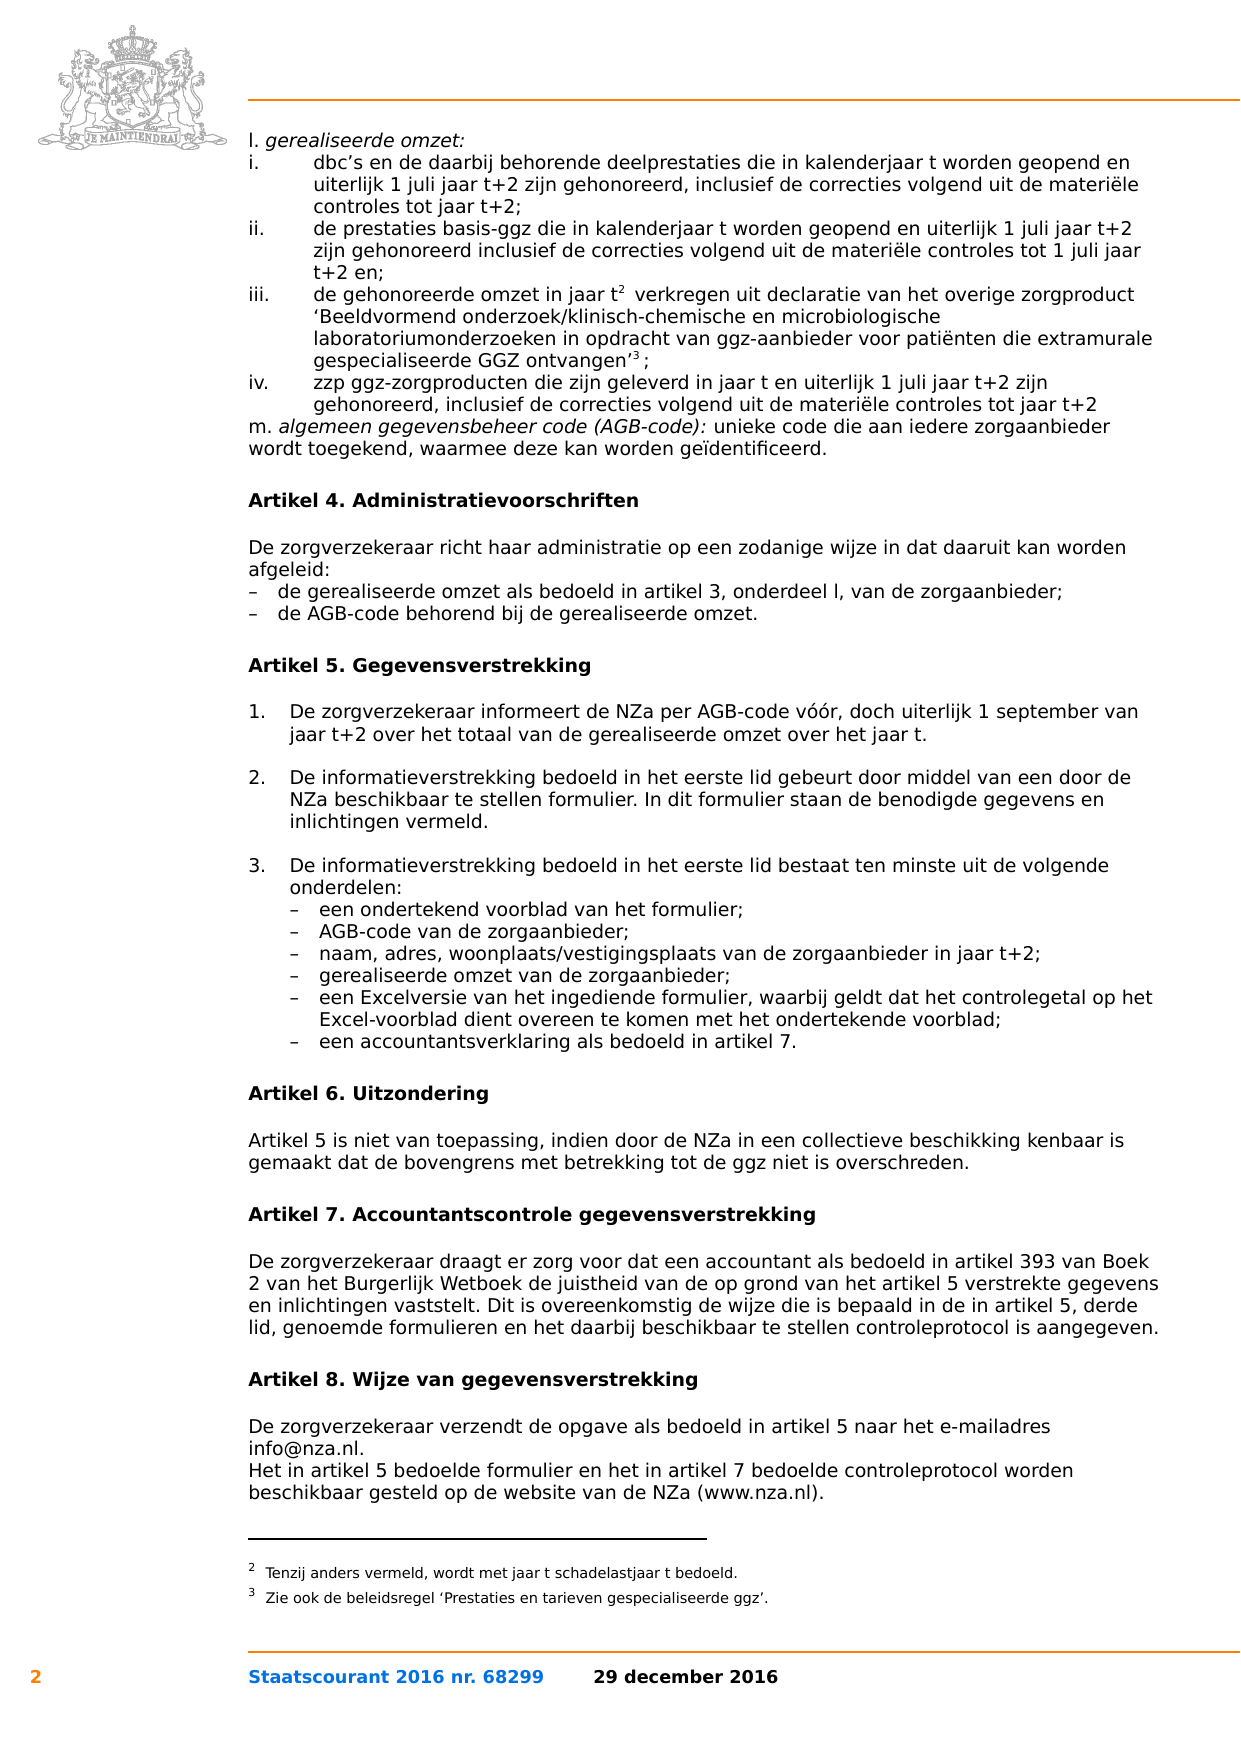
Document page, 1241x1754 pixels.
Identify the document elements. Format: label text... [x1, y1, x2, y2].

text – naam, adres, woonplaats/vestigingsplaats van de zorgaanbieder in jaar t+2; [289, 943, 1163, 965]
subtitle Artikel 8. Wijze van gegevensverstrekking [248, 1369, 1163, 1391]
text iv. zzp ggz-zorgproducten die zijn geleverd in jaar t en uiterlijk 1 juli jaar t+2 zijn gehonoreerd, inclusief de correcties volgend uit de materiële controles tot jaar t+2 [248, 372, 1163, 416]
text Artikel 5 is niet van toepassing, indien door de NZa in een collectieve beschikking kenbaar is gemaakt dat de bovengrens met betrekking tot de ggz niet is overschreden. [248, 1130, 1163, 1174]
text 3. De informatieverstrekking bedoeld in het eerste lid bestaat ten minste uit de volgende onderdelen: [248, 855, 1163, 899]
text Het in artikel 5 bedoelde formulier en het in artikel 7 bedoelde controleprotocol worden beschikbaar gesteld op de website van de NZa (www.nza.nl). [248, 1460, 1163, 1504]
text – een ondertekend voorblad van het formulier; [289, 899, 1163, 921]
text – AGB-code van de zorgaanbieder; [289, 921, 1163, 943]
text i. dbc’s en de daarbij behorende deelprestaties die in kalenderjaar t worden geopend en uiterlijk 1 juli jaar t+2 zijn gehonoreerd, inclusief de correcties volgend uit de materiële controles tot jaar t+2; [248, 152, 1163, 218]
picture [38, 25, 227, 150]
text m. algemeen gegevensbeheer code (AGB-code): unieke code die aan iedere zorgaanbieder wordt toegekend, waarmee deze kan worden geïdentificeerd. [248, 416, 1163, 459]
subtitle Artikel 7. Accountantscontrole gegevensverstrekking [248, 1204, 1163, 1226]
text – een accountantsverklaring als bedoeld in artikel 7. [289, 1031, 1163, 1053]
subtitle Artikel 5. Gegevensverstrekking [248, 654, 1163, 676]
text De zorgverzekeraar draagt er zorg voor dat een accountant als bedoeld in artikel 393 van Boek 2 van het Burgerlijk Wetboek de juistheid van de op grond van het artikel 5 verstrekte gegevens en inlichtingen vaststelt. Dit is overeenkomstig de wijze die is bepaald in de in artikel 5, derde lid, genoemde formulieren en het daarbij beschikbaar te stellen controleprotocol is aangegeven. [248, 1251, 1163, 1339]
text ii. de prestaties basis-ggz die in kalenderjaar t worden geopend en uiterlijk 1 juli jaar t+2 zijn gehonoreerd inclusief de correcties volgend uit de materiële controles tot 1 juli jaar t+2 en; [248, 218, 1163, 284]
text De zorgverzekeraar verzendt de opgave als bedoeld in artikel 5 naar het e-mailadres info@nza.nl. [248, 1416, 1163, 1460]
text – de gerealiseerde omzet als bedoeld in artikel 3, onderdeel l, van de zorgaanbieder; [248, 581, 1163, 602]
text Tenzij anders vermeld, wordt met jaar t schadelastjaar t bedoeld. [248, 1561, 1163, 1583]
subtitle Artikel 4. Administratievoorschriften [248, 489, 1163, 512]
text – een Excelversie van het ingediende formulier, waarbij geldt dat het controlegetal op het Excel-voorblad dient overeen te komen met het ondertekende voorblad; [289, 987, 1163, 1031]
text l. gerealiseerde omzet: [248, 130, 1163, 152]
text De zorgverzekeraar richt haar administratie op een zodanige wijze in dat daaruit kan worden afgeleid: [248, 537, 1163, 581]
text 2. De informatieverstrekking bedoeld in het eerste lid gebeurt door middel van een door de NZa beschikbaar te stellen formulier. In dit formulier staan de benodigde gegevens en inlichtingen vermeld. [248, 767, 1163, 833]
text – gerealiseerde omzet van de zorgaanbieder; [289, 965, 1163, 987]
text 1. De zorgverzekeraar informeert de NZa per AGB-code vóór, doch uiterlijk 1 september van jaar t+2 over het totaal van de gerealiseerde omzet over het jaar t. [248, 701, 1163, 745]
text – de AGB-code behorend bij de gerealiseerde omzet. [248, 602, 1163, 624]
subtitle Artikel 6. Uitzondering [248, 1083, 1163, 1105]
text iii. de gehonoreerde omzet in jaar t verkregen uit declaratie van het overige zorgproduct ‘Beeldvormend onderzoek/klinisch-chemische en microbiologische laboratoriumonderzoeken in opdracht van ggz-aanbieder voor patiënten die extramurale gespecialiseerde GGZ ontvangen’; [248, 284, 1163, 372]
text Zie ook de beleidsregel ‘Prestaties en tarieven gespecialiseerde ggz’. [248, 1586, 1163, 1608]
